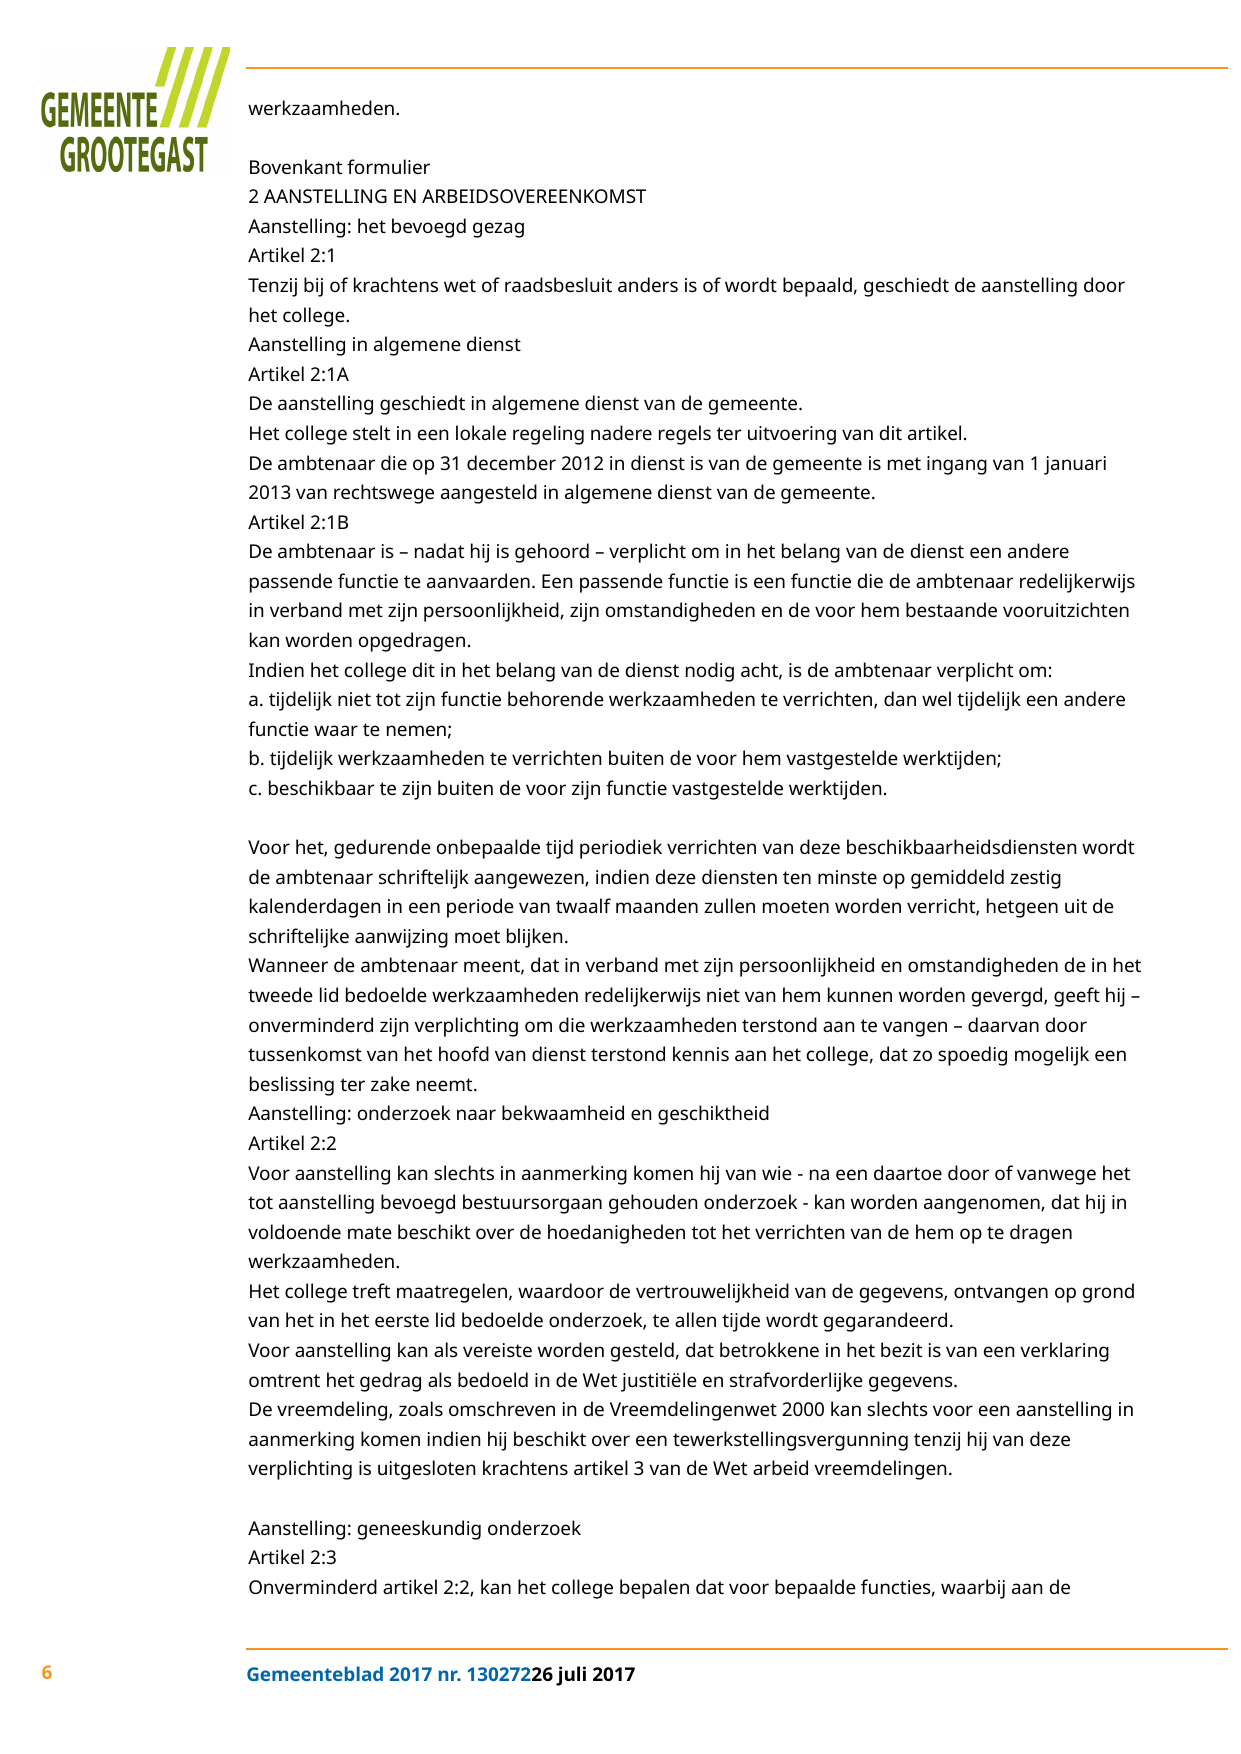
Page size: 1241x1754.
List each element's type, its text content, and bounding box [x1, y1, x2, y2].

text Onverminderd artikel 2:2, kan het college bepalen dat voor bepaalde functies, waarbij aan de [248, 1574, 1152, 1600]
text Het college treft maatregelen, waardoor de vertrouwelijkheid van de gegevens, ontvangen op grond van het in het eerste lid bedoelde onderzoek, te allen tijde wordt gegarandeerd. [248, 1278, 1152, 1333]
text De aanstelling geschiedt in algemene dienst van de gemeente. [248, 391, 1152, 416]
picture [41, 47, 231, 172]
text De ambtenaar is – nadat hij is gehoord – verplicht om in het belang van de dienst een andere passende functie te aanvaarden. Een passende functie is een functie die de ambtenaar redelijkerwijs in verband met zijn persoonlijkheid, zijn omstandigheden en de voor hem bestaande vooruitzichten kan worden opgedragen. [248, 538, 1152, 653]
text Aanstelling: geneeskundig onderzoek [248, 1515, 1152, 1541]
text Aanstelling: onderzoek naar bekwaamheid en geschiktheid [248, 1101, 1152, 1126]
text Aanstelling: het bevoegd gezag [248, 213, 1152, 239]
text Bovenkant formulier [248, 154, 1152, 180]
text De vreemdeling, zoals omschreven in de Vreemdelingenwet 2000 kan slechts voor een aanstelling in aanmerking komen indien hij beschikt over een tewerkstellingsvergunning tenzij hij van deze verplichting is uitgesloten krachtens artikel 3 van de Wet arbeid vreemdelingen. [248, 1396, 1152, 1481]
text Voor aanstelling kan als vereiste worden gesteld, dat betrokkene in het bezit is van een verklaring omtrent het gedrag als bedoeld in de Wet justitiële en strafvorderlijke gegevens. [248, 1337, 1152, 1393]
text Artikel 2:1A [248, 361, 1152, 387]
text Voor aanstelling kan slechts in aanmerking komen hij van wie - na een daartoe door of vanwege het tot aanstelling bevoegd bestuursorgaan gehouden onderzoek - kan worden aangenomen, dat hij in voldoende mate beschikt over de hoedanigheden tot het verrichten van de hem op te dragen werkzaamheden. [248, 1160, 1152, 1274]
text Artikel 2:1 [248, 243, 1152, 268]
text a. tijdelijk niet tot zijn functie behorende werkzaamheden te verrichten, dan wel tijdelijk een andere functie waar te nemen; [248, 686, 1152, 742]
text Tenzij bij of krachtens wet of raadsbesluit anders is of wordt bepaald, geschiedt de aanstelling door het college. [248, 272, 1152, 328]
text 2 AANSTELLING EN ARBEIDSOVEREENKOMST [248, 183, 1152, 209]
text Aanstelling in algemene dienst [248, 331, 1152, 357]
text Artikel 2:1B [248, 509, 1152, 535]
text Het college stelt in een lokale regeling nadere regels ter uitvoering van dit artikel. [248, 420, 1152, 446]
text werkzaamheden. [248, 95, 1152, 121]
text Voor het, gedurende onbepaalde tijd periodiek verrichten van deze beschikbaarheidsdiensten wordt de ambtenaar schriftelijk aangewezen, indien deze diensten ten minste op gemiddeld zestig kalenderdagen in een periode van twaalf maanden zullen moeten worden verricht, hetgeen uit de schriftelijke aanwijzing moet blijken. [248, 834, 1152, 949]
text Artikel 2:2 [248, 1130, 1152, 1156]
text b. tijdelijk werkzaamheden te verrichten buiten de voor hem vastgestelde werktijden; [248, 746, 1152, 771]
text c. beschikbaar te zijn buiten de voor zijn functie vastgestelde werktijden. [248, 775, 1152, 801]
text Indien het college dit in het belang van de dienst nodig acht, is de ambtenaar verplicht om: [248, 657, 1152, 683]
text Artikel 2:3 [248, 1544, 1152, 1570]
text De ambtenaar die op 31 december 2012 in dienst is van de gemeente is met ingang van 1 januari 2013 van rechtswege aangesteld in algemene dienst van de gemeente. [248, 450, 1152, 505]
text Wanneer de ambtenaar meent, dat in verband met zijn persoonlijkheid en omstandigheden de in het tweede lid bedoelde werkzaamheden redelijkerwijs niet van hem kunnen worden gevergd, geeft hij – onverminderd zijn verplichting om die werkzaamheden terstond aan te vangen – daarvan door tussenkomst van het hoofd van dienst terstond kennis aan het college, dat zo spoedig mogelijk een beslissing ter zake neemt. [248, 953, 1152, 1097]
